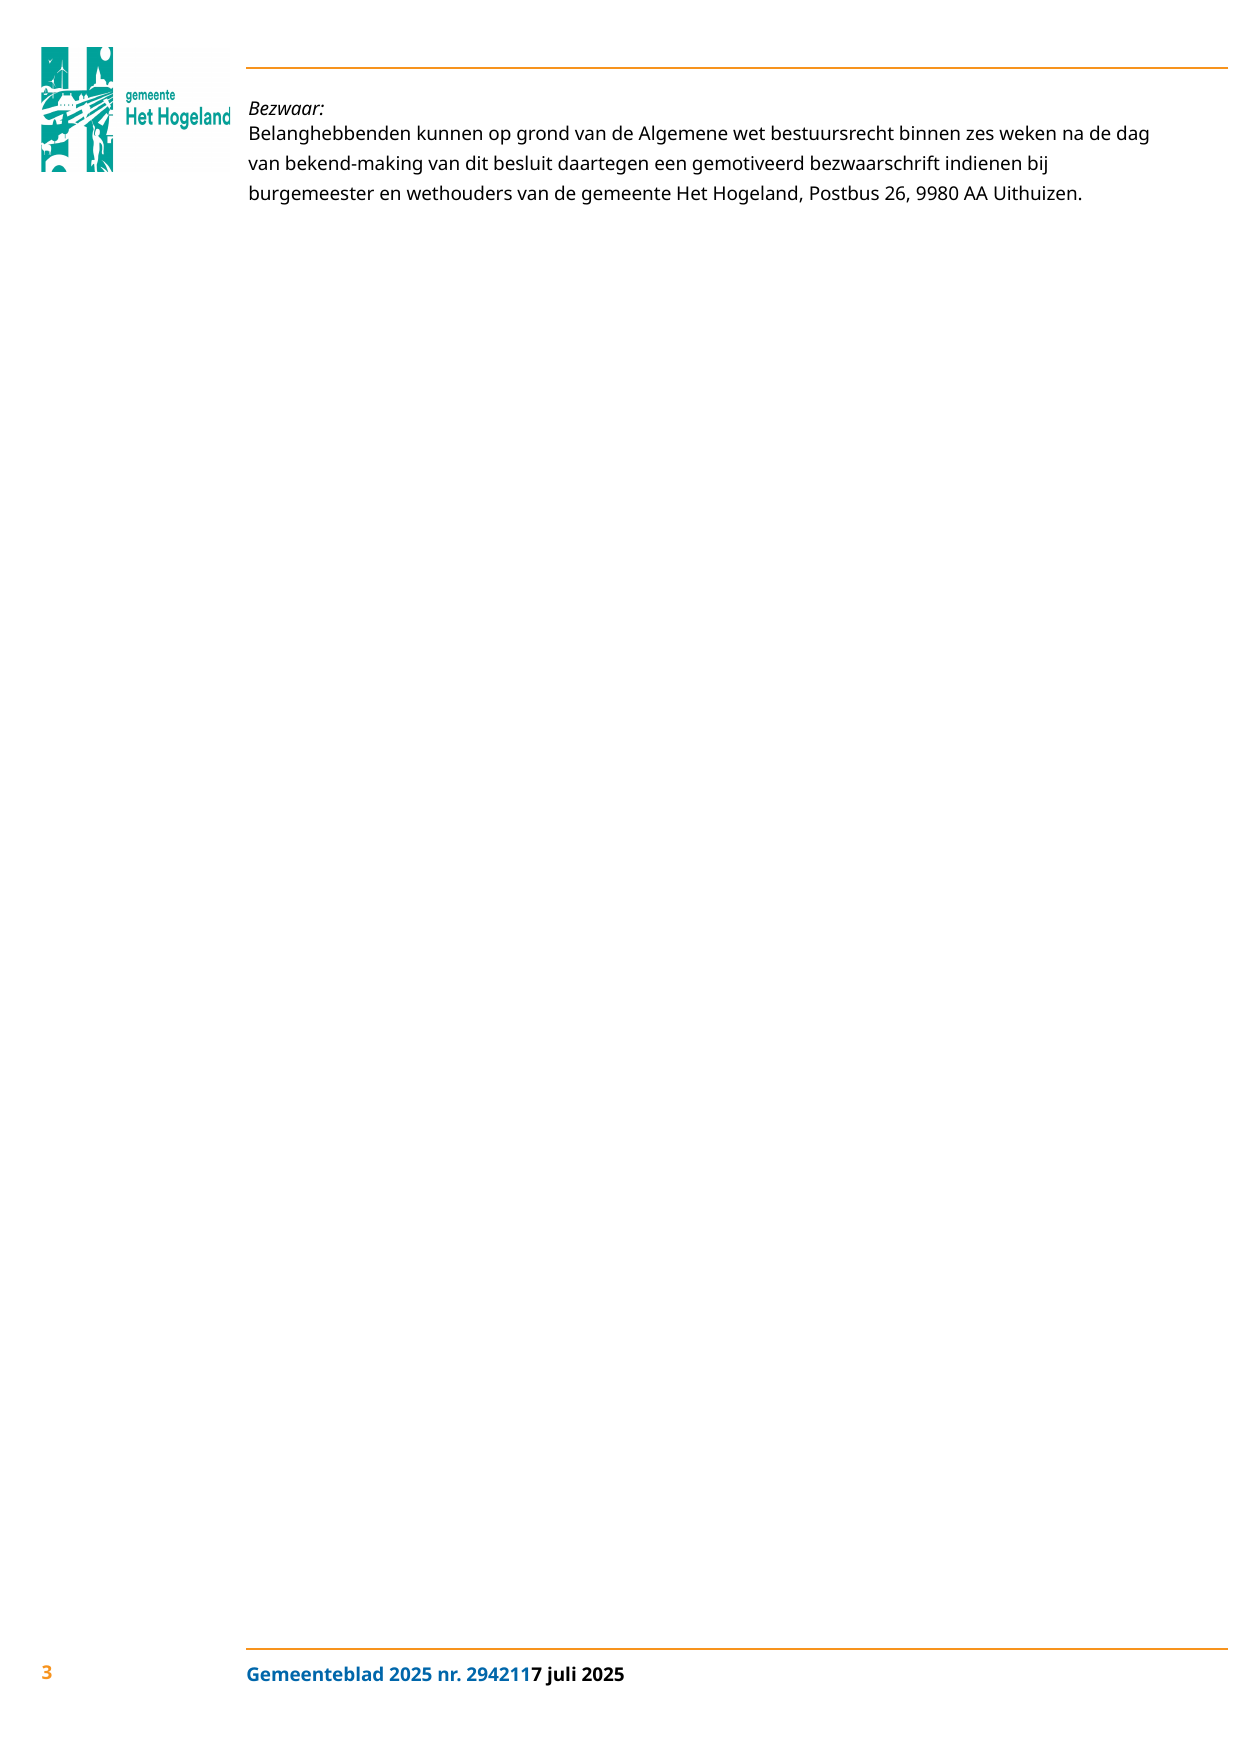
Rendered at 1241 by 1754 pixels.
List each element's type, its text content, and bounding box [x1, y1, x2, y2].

text Bezwaar: [248, 95, 1152, 121]
picture [41, 47, 231, 172]
text Belanghebbenden kunnen op grond van de Algemene wet bestuursrecht binnen zes weken na de dag van bekend-making van dit besluit daartegen een gemotiveerd bezwaarschrift indienen bij burgemeester en wethouders van de gemeente Het Hogeland, Postbus 26, 9980 AA Uithuizen. [248, 121, 1152, 205]
